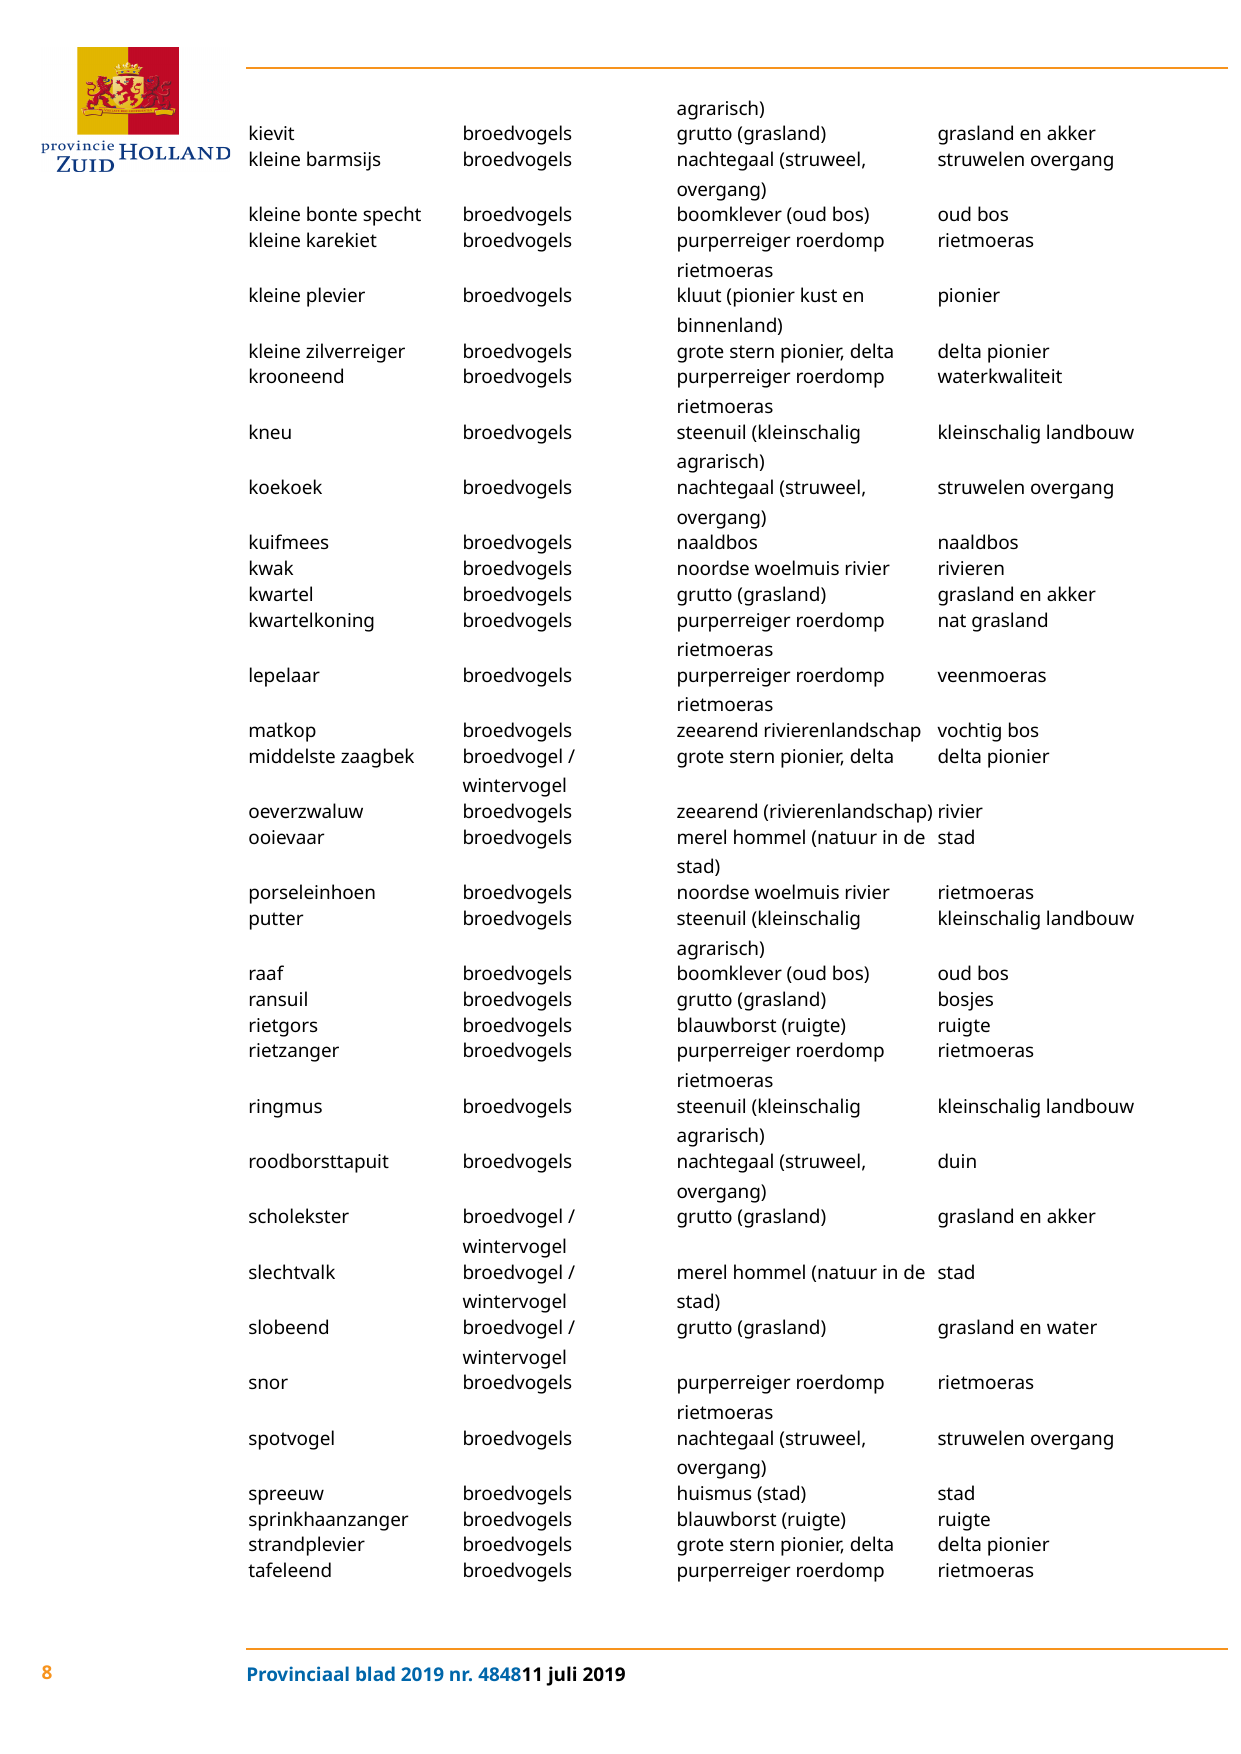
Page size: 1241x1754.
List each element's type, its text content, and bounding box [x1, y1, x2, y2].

table_cell nachtegaal (struweel, overgang) [676, 474, 937, 529]
table_cell grasland en akker [937, 121, 1152, 146]
table_cell huismus (stad) [676, 1480, 937, 1506]
table_cell rietmoeras [937, 1370, 1152, 1425]
table_cell purperreiger roerdomp rietmoeras [676, 662, 937, 717]
table_cell grote stern pionier, delta [676, 1532, 937, 1557]
table_cell broedvogels [462, 986, 676, 1012]
table_cell kleinschalig landbouw [937, 1093, 1152, 1148]
table_cell broedvogels [462, 1370, 676, 1425]
table_cell steenuil (kleinschalig agrarisch) [676, 1093, 937, 1148]
table_cell broedvogels [462, 1480, 676, 1506]
table_cell rivier [937, 799, 1152, 824]
table_cell broedvogel / wintervogel [462, 1314, 676, 1369]
table_cell broedvogel / wintervogel [462, 1204, 676, 1259]
table_cell noordse woelmuis rivier [676, 555, 937, 581]
table_cell broedvogels [462, 1012, 676, 1038]
table_cell kleinschalig landbouw [937, 419, 1152, 474]
table_cell raaf [248, 961, 462, 986]
table_cell nachtegaal (struweel, overgang) [676, 146, 937, 202]
table_cell krooneend [248, 364, 462, 419]
table_cell oud bos [937, 961, 1152, 986]
table_cell broedvogels [462, 799, 676, 824]
table_cell broedvogels [462, 662, 676, 717]
table_cell rietmoeras [937, 1558, 1152, 1583]
table_cell matkop [248, 718, 462, 743]
table_cell stad [937, 824, 1152, 879]
picture [41, 47, 231, 172]
table_cell rietgors [248, 1012, 462, 1038]
table_cell zeearend (rivierenlandschap) [676, 799, 937, 824]
table_cell vochtig bos [937, 718, 1152, 743]
table_cell stad [937, 1259, 1152, 1314]
table_cell delta pionier [937, 1532, 1152, 1557]
table_cell broedvogels [462, 1532, 676, 1557]
table_cell broedvogels [462, 202, 676, 227]
table_cell naaldbos [676, 530, 937, 555]
table_cell rietmoeras [937, 1038, 1152, 1093]
table_cell roodborsttapuit [248, 1148, 462, 1204]
table_cell stad [937, 1480, 1152, 1506]
table_cell merel hommel (natuur in de stad) [676, 824, 937, 879]
table_cell broedvogel / wintervogel [462, 743, 676, 798]
table_cell broedvogels [462, 581, 676, 607]
table_cell broedvogels [462, 419, 676, 474]
table_cell kwartelkoning [248, 607, 462, 662]
table_cell broedvogels [462, 1506, 676, 1532]
table_cell ooievaar [248, 824, 462, 879]
table_cell broedvogels [462, 961, 676, 986]
table_cell rietmoeras [937, 880, 1152, 905]
table_cell kleine plevier [248, 283, 462, 338]
table_cell broedvogels [462, 1425, 676, 1480]
table_cell broedvogel / wintervogel [462, 1259, 676, 1314]
table_cell merel hommel (natuur in de stad) [676, 1259, 937, 1314]
table_cell [937, 95, 1152, 121]
table_cell broedvogels [462, 1558, 676, 1583]
table_cell grasland en water [937, 1314, 1152, 1369]
table_cell [248, 95, 462, 121]
table_cell grasland en akker [937, 581, 1152, 607]
table_cell broedvogels [462, 227, 676, 283]
table_cell waterkwaliteit [937, 364, 1152, 419]
table_cell broedvogels [462, 283, 676, 338]
table_cell ransuil [248, 986, 462, 1012]
table_cell broedvogels [462, 474, 676, 529]
table_cell naaldbos [937, 530, 1152, 555]
table_cell scholekster [248, 1204, 462, 1259]
table_cell broedvogels [462, 607, 676, 662]
table_cell rivieren [937, 555, 1152, 581]
table_cell putter [248, 905, 462, 961]
table_cell blauwborst (ruigte) [676, 1506, 937, 1532]
table_cell duin [937, 1148, 1152, 1204]
table_cell koekoek [248, 474, 462, 529]
table_cell kleine karekiet [248, 227, 462, 283]
table_cell kleine zilverreiger [248, 338, 462, 364]
table_cell ruigte [937, 1506, 1152, 1532]
table_cell [462, 95, 676, 121]
table_cell grutto (grasland) [676, 1204, 937, 1259]
table_cell broedvogels [462, 824, 676, 879]
table_cell kneu [248, 419, 462, 474]
table_cell broedvogels [462, 555, 676, 581]
table_cell grasland en akker [937, 1204, 1152, 1259]
table_cell struwelen overgang [937, 146, 1152, 202]
table_cell rietmoeras [937, 227, 1152, 283]
table_cell purperreiger roerdomp rietmoeras [676, 607, 937, 662]
table_cell broedvogels [462, 364, 676, 419]
table_cell tafeleend [248, 1558, 462, 1583]
table_cell grutto (grasland) [676, 581, 937, 607]
table_cell kleine bonte specht [248, 202, 462, 227]
table_cell purperreiger roerdomp rietmoeras [676, 1370, 937, 1425]
table_cell spotvogel [248, 1425, 462, 1480]
table_cell delta pionier [937, 743, 1152, 798]
table_cell boomklever (oud bos) [676, 202, 937, 227]
table_cell broedvogels [462, 121, 676, 146]
table_cell broedvogels [462, 1148, 676, 1204]
table_cell grote stern pionier, delta [676, 338, 937, 364]
table_cell broedvogels [462, 1038, 676, 1093]
table_cell kwak [248, 555, 462, 581]
table_cell snor [248, 1370, 462, 1425]
table_cell ruigte [937, 1012, 1152, 1038]
table_cell kluut (pionier kust en binnenland) [676, 283, 937, 338]
table_cell kuifmees [248, 530, 462, 555]
table_cell broedvogels [462, 1093, 676, 1148]
table_cell bosjes [937, 986, 1152, 1012]
table_cell porseleinhoen [248, 880, 462, 905]
table_cell purperreiger roerdomp rietmoeras [676, 1038, 937, 1093]
table_cell nachtegaal (struweel, overgang) [676, 1148, 937, 1204]
table_cell nachtegaal (struweel, overgang) [676, 1425, 937, 1480]
table_cell broedvogels [462, 880, 676, 905]
table_cell slobeend [248, 1314, 462, 1369]
table_cell broedvogels [462, 338, 676, 364]
table_cell strandplevier [248, 1532, 462, 1557]
table_cell grutto (grasland) [676, 1314, 937, 1369]
table_cell oeverzwaluw [248, 799, 462, 824]
table_cell broedvogels [462, 530, 676, 555]
table_cell veenmoeras [937, 662, 1152, 717]
table_cell delta pionier [937, 338, 1152, 364]
table_cell purperreiger roerdomp rietmoeras [676, 364, 937, 419]
table_cell kwartel [248, 581, 462, 607]
table_cell zeearend rivierenlandschap [676, 718, 937, 743]
table_cell steenuil (kleinschalig agrarisch) [676, 905, 937, 961]
table_cell sprinkhaanzanger [248, 1506, 462, 1532]
table_cell kievit [248, 121, 462, 146]
table_cell steenuil (kleinschalig agrarisch) [676, 419, 937, 474]
table_cell broedvogels [462, 905, 676, 961]
table_cell broedvogels [462, 718, 676, 743]
table_cell slechtvalk [248, 1259, 462, 1314]
table_cell boomklever (oud bos) [676, 961, 937, 986]
table_cell oud bos [937, 202, 1152, 227]
table_cell pionier [937, 283, 1152, 338]
table_cell grote stern pionier, delta [676, 743, 937, 798]
table_cell lepelaar [248, 662, 462, 717]
table_cell agrarisch) [676, 95, 937, 121]
table_cell purperreiger roerdomp rietmoeras [676, 227, 937, 283]
table_cell purperreiger roerdomp [676, 1558, 937, 1583]
table_cell grutto (grasland) [676, 986, 937, 1012]
table_cell broedvogels [462, 146, 676, 202]
table_cell middelste zaagbek [248, 743, 462, 798]
table_cell nat grasland [937, 607, 1152, 662]
table_cell rietzanger [248, 1038, 462, 1093]
table_cell noordse woelmuis rivier [676, 880, 937, 905]
table_cell kleine barmsijs [248, 146, 462, 202]
table_cell blauwborst (ruigte) [676, 1012, 937, 1038]
table_cell struwelen overgang [937, 1425, 1152, 1480]
table_cell kleinschalig landbouw [937, 905, 1152, 961]
table_cell struwelen overgang [937, 474, 1152, 529]
table_cell ringmus [248, 1093, 462, 1148]
table_cell grutto (grasland) [676, 121, 937, 146]
table_cell spreeuw [248, 1480, 462, 1506]
